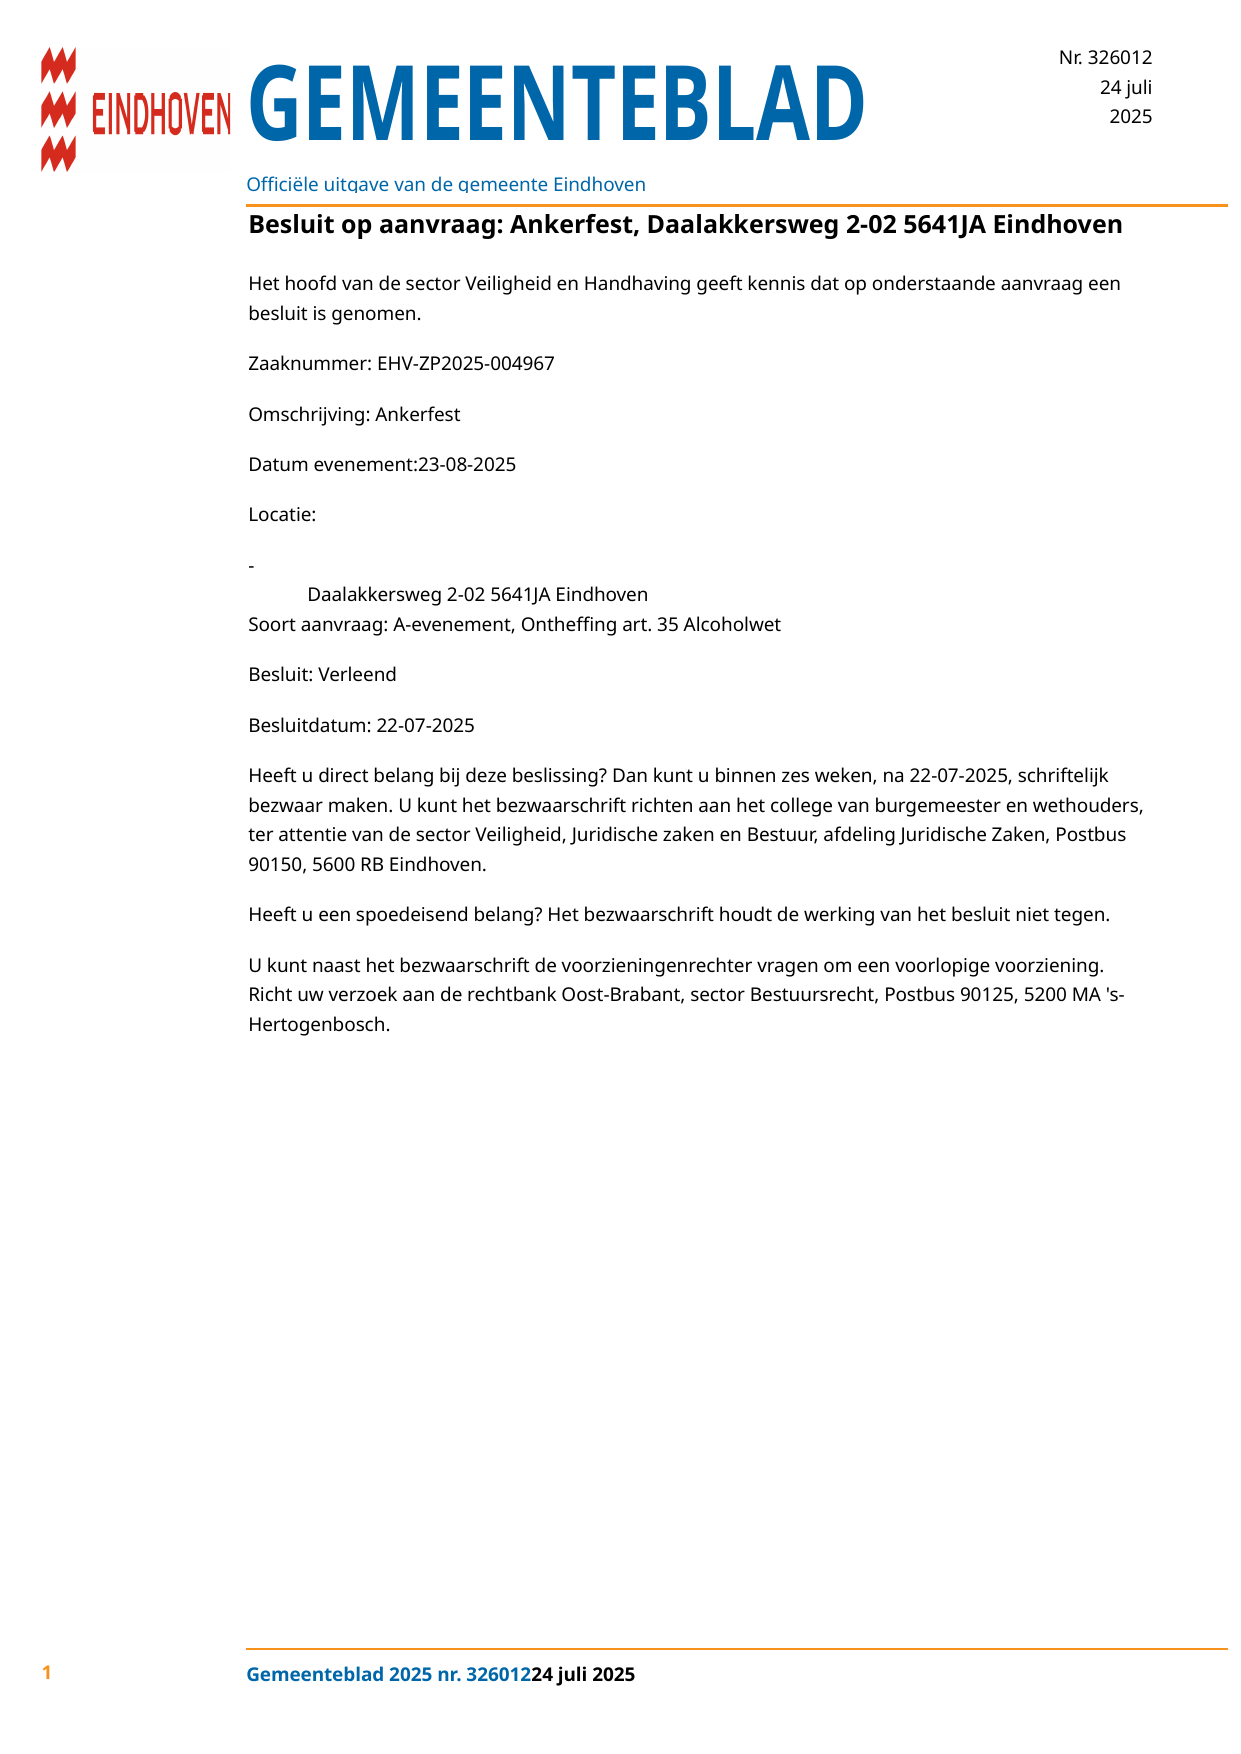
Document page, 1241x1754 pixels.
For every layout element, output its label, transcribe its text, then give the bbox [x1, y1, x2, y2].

text U kunt naast het bezwaarschrift de voorzieningenrechter vragen om een voorlopige voorziening. Richt uw verzoek aan de rechtbank Oost-Brabant, sector Bestuursrecht, Postbus 90125, 5200 MA 's-Hertogenbosch. [248, 952, 1152, 1037]
list Daalakkersweg 2-02 5641JA Eindhoven [248, 582, 1152, 607]
text Heeft u een spoedeisend belang? Het bezwaarschrift houdt de werking van het besluit niet tegen. [248, 902, 1152, 927]
text Soort aanvraag: A-evenement, Ontheffing art. 35 Alcoholwet [248, 611, 1152, 637]
text Besluit: Verleend [248, 662, 1152, 687]
text Heeft u direct belang bij deze beslissing? Dan kunt u binnen zes weken, na 22-07-2025, schriftelijk bezwaar maken. U kunt het bezwaarschrift richten aan het college van burgemeester en wethouders, ter attentie van de sector Veiligheid, Juridische zaken en Bestuur, afdeling Juridische Zaken, Postbus 90150, 5600 RB Eindhoven. [248, 762, 1152, 877]
text Omschrijving: Ankerfest [248, 401, 1152, 426]
picture [41, 47, 231, 172]
text Zaaknummer: EHV-ZP2025-004967 [248, 350, 1152, 376]
text Besluit op aanvraag: Ankerfest, Daalakkersweg 2-02 5641JA Eindhoven [248, 207, 1152, 241]
text Datum evenement:23-08-2025 [248, 451, 1152, 477]
text Besluitdatum: 22-07-2025 [248, 712, 1152, 738]
text Het hoofd van de sector Veiligheid en Handhaving geeft kennis dat op onderstaande aanvraag een besluit is genomen. [248, 270, 1152, 326]
text Locatie: [248, 502, 1152, 527]
